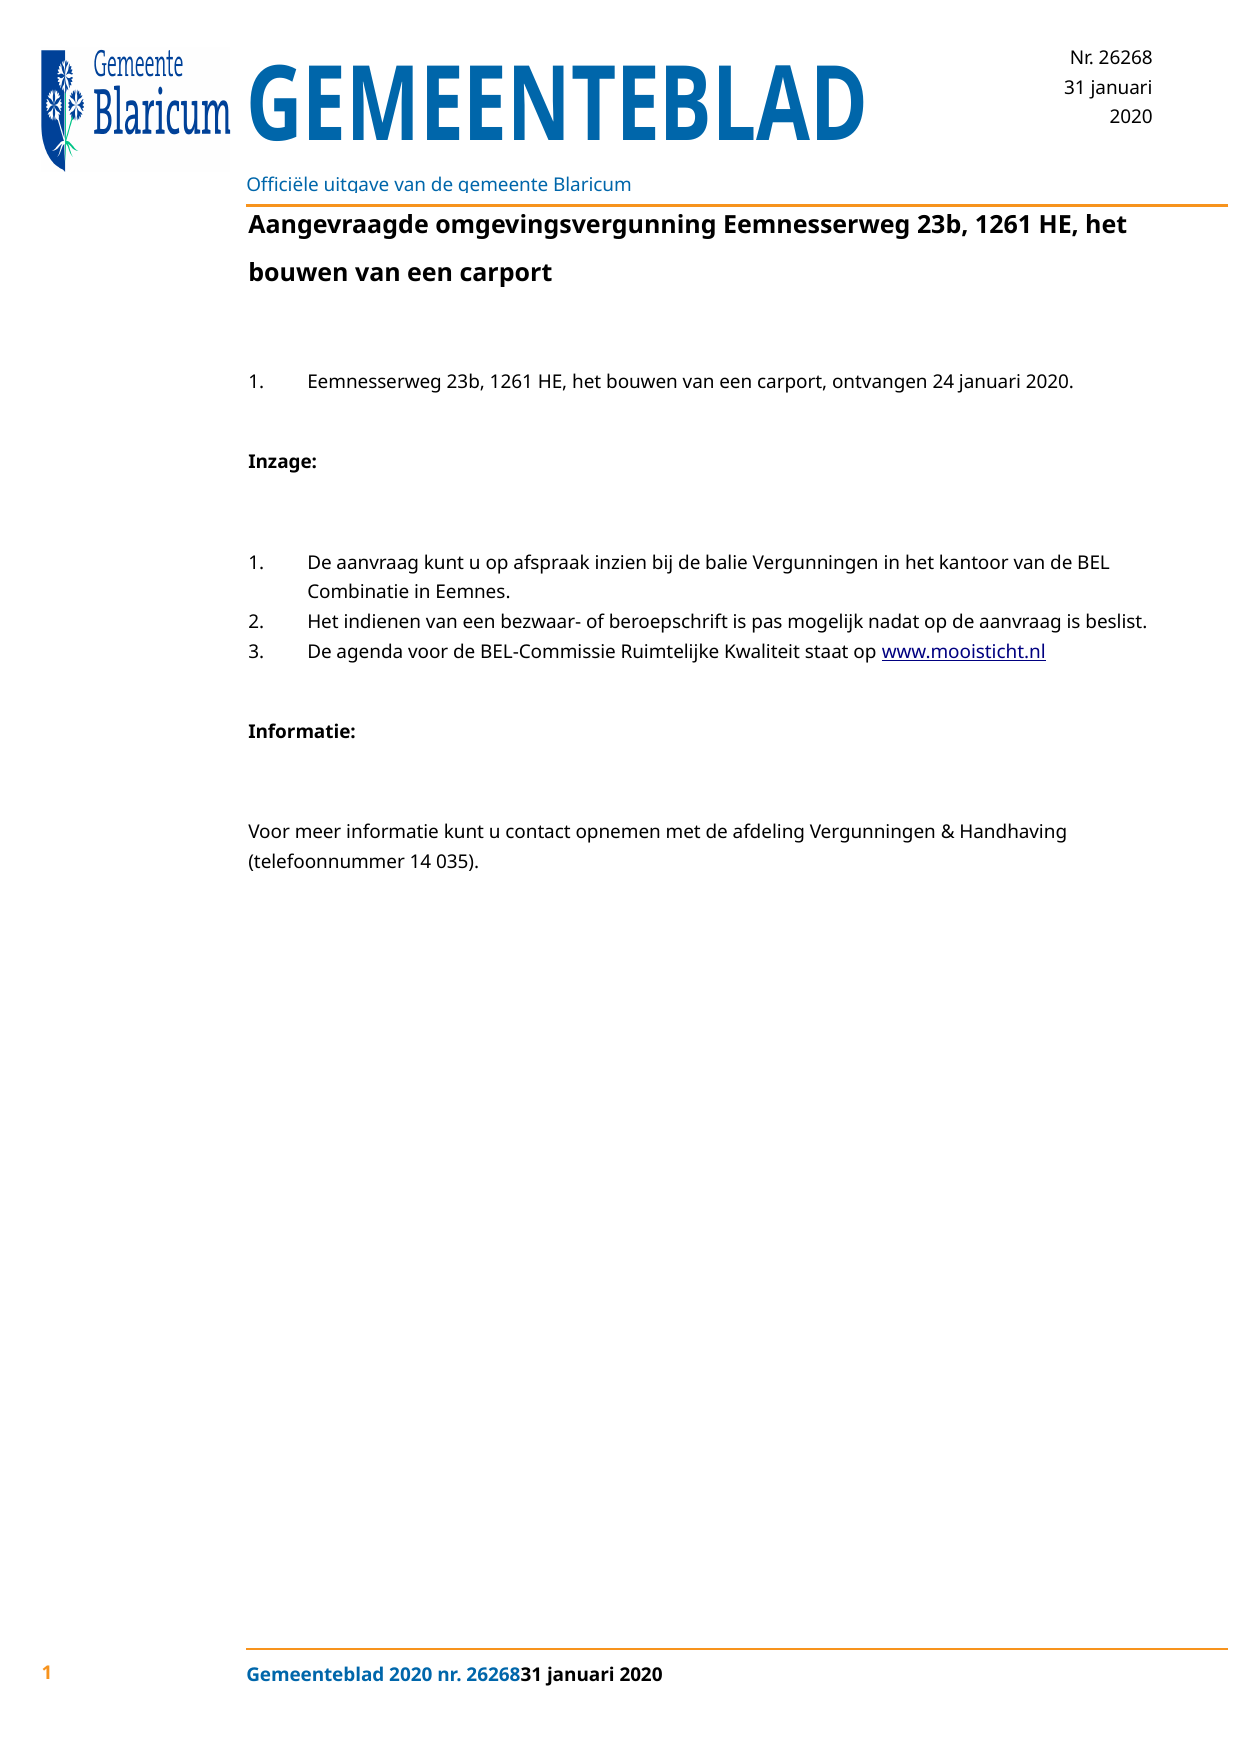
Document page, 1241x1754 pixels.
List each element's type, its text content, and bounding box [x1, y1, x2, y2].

list De aanvraag kunt u op afspraak inzien bij de balie Vergunningen in het kantoor van de BEL Combinatie in Eemnes. [248, 549, 1152, 604]
list Eemnesserweg 23b, 1261 HE, het bouwen van een carport, ontvangen 24 januari 2020. [248, 368, 1152, 394]
text Informatie: [248, 718, 1152, 744]
text Inzage: [248, 448, 1152, 474]
list De agenda voor de BEL-Commissie Ruimtelijke Kwaliteit staat op www.mooisticht.nl [248, 638, 1152, 664]
picture [41, 47, 231, 172]
text Aangevraagde omgevingsvergunning Eemnesserweg 23b, 1261 HE, het bouwen van een carport [248, 207, 1152, 288]
list Het indienen van een bezwaar- of beroepschrift is pas mogelijk nadat op de aanvraag is beslist. [248, 608, 1152, 634]
text Voor meer informatie kunt u contact opnemen met de afdeling Vergunningen & Handhaving (telefoonnummer 14 035). [248, 819, 1152, 874]
